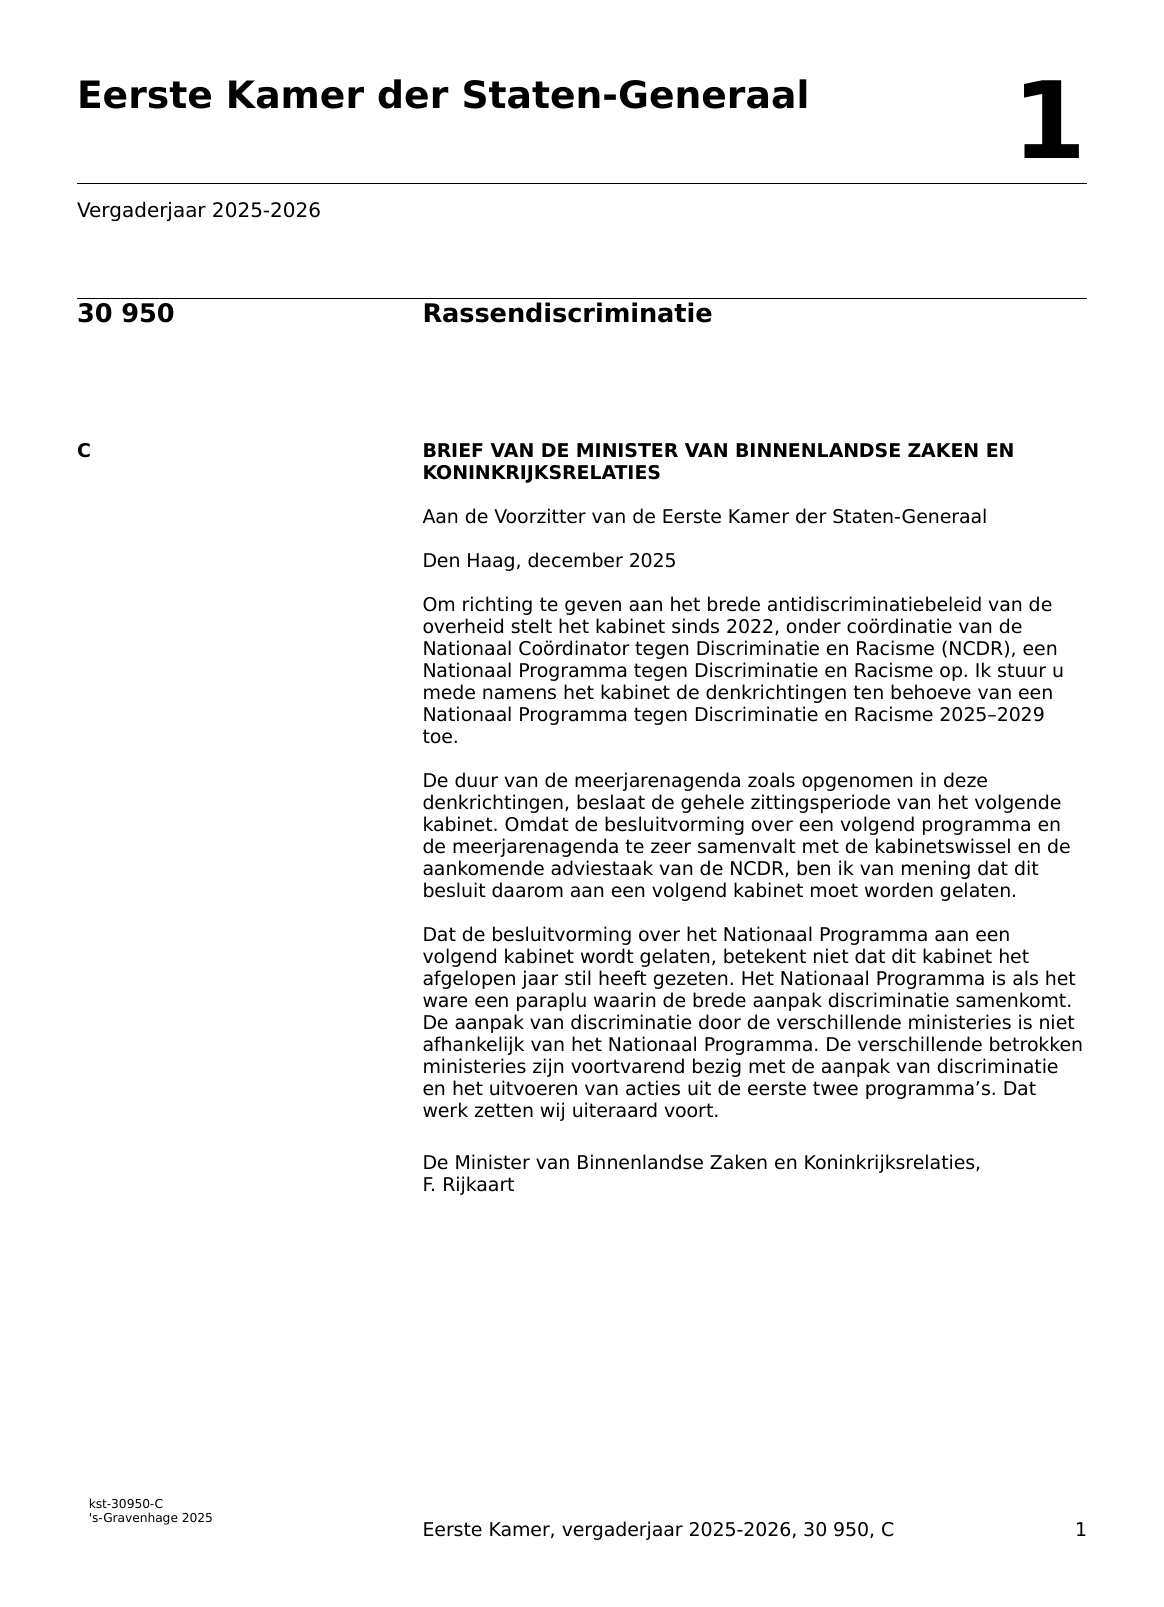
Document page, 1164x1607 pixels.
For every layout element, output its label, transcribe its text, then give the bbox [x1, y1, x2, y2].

text kst-30950-C [88, 1497, 323, 1511]
table_header 1 [886, 59, 1087, 183]
subtitle C BRIEF VAN DE MINISTER VAN BINNENLANDSE ZAKEN EN KONINKRIJKSRELATIES [77, 440, 1087, 484]
text Aan de Voorzitter van de Eerste Kamer der Staten-Generaal [422, 506, 1087, 528]
subtitle 30 950 Rassendiscriminatie [77, 299, 1087, 329]
text De Minister van Binnenlandse Zaken en Koninkrijksrelaties, F. Rijkaart [422, 1152, 1087, 1196]
text 's-Gravenhage 2025 [88, 1511, 323, 1525]
text Den Haag, december 2025 [422, 550, 1087, 572]
text Dat de besluitvorming over het Nationaal Programma aan een volgend kabinet wordt gelaten, betekent niet dat dit kabinet het afgelopen jaar stil heeft gezeten. Het Nationaal Programma is als het ware een paraplu waarin de brede aanpak discriminatie samenkomt. De aanpak van discriminatie door de verschillende ministeries is niet afhankelijk van het Nationaal Programma. De verschillende betrokken ministeries zijn voortvarend bezig met de aanpak van discriminatie en het uitvoeren van acties uit de eerste twee programma’s. Dat werk zetten wij uiteraard voort. [422, 924, 1087, 1122]
table_cell Vergaderjaar 2025-2026 [77, 184, 1087, 298]
text De duur van de meerjarenagenda zoals opgenomen in deze denkrichtingen, beslaat de gehele zittingsperiode van het volgende kabinet. Omdat de besluitvorming over een volgend programma en de meerjarenagenda te zeer samenvalt met de kabinetswissel en de aankomende adviestaak van de NCDR, ben ik van mening dat dit besluit daarom aan een volgend kabinet moet worden gelaten. [422, 770, 1087, 902]
table_header Eerste Kamer der Staten-Generaal [77, 59, 886, 183]
text Om richting te geven aan het brede antidiscriminatiebeleid van de overheid stelt het kabinet sinds 2022, onder coördinatie van de Nationaal Coördinator tegen Discriminatie en Racisme (NCDR), een Nationaal Programma tegen Discriminatie en Racisme op. Ik stuur u mede namens het kabinet de denkrichtingen ten behoeve van een Nationaal Programma tegen Discriminatie en Racisme 2025–2029 toe. [422, 594, 1087, 748]
